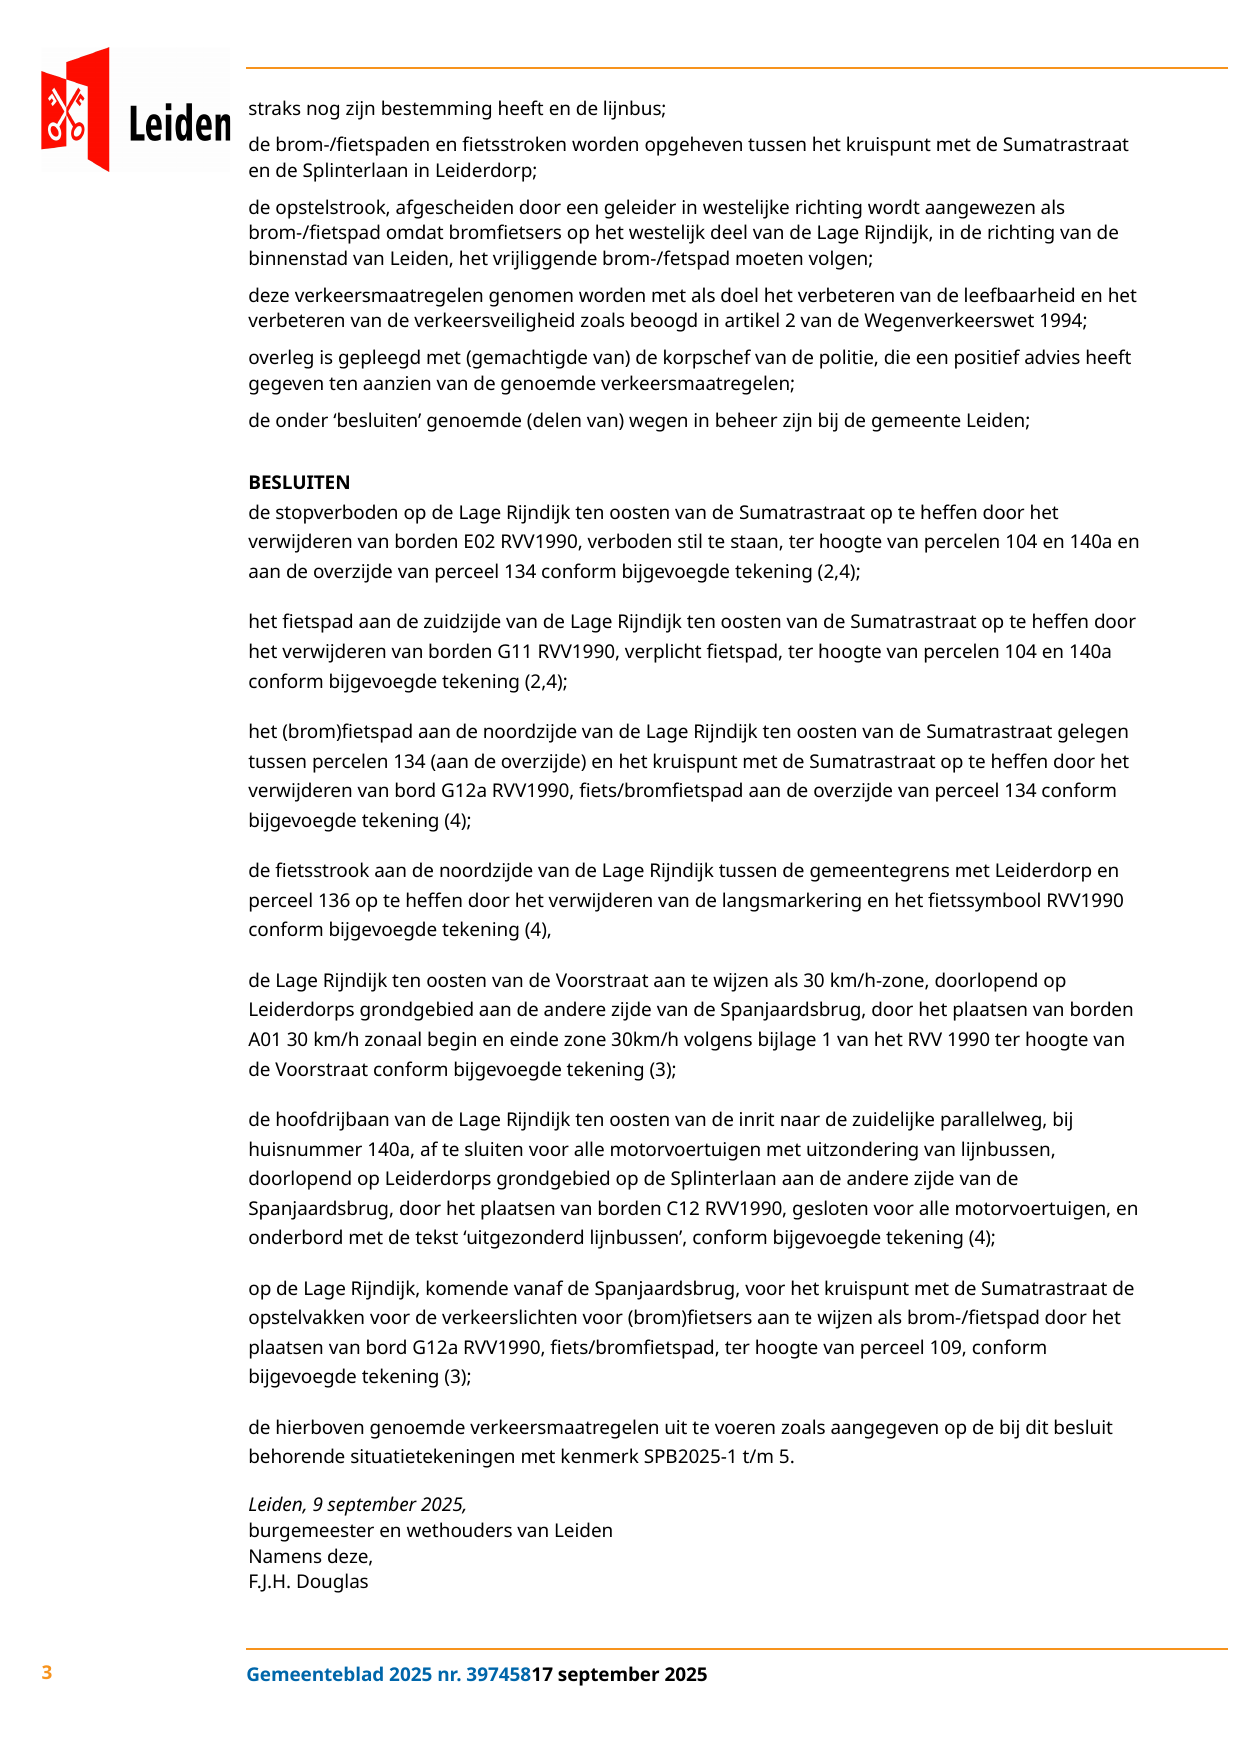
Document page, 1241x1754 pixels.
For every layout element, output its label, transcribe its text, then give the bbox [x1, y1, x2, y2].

text op de Lage Rijndijk, komende vanaf de Spanjaardsbrug, voor het kruispunt met de Sumatrastraat de opstelvakken voor de verkeerslichten voor (brom)fietsers aan te wijzen als brom-/fietspad door het plaatsen van bord G12a RVV1990, fiets/bromfietspad, ter hoogte van perceel 109, conform bijgevoegde tekening (3); [248, 1275, 1152, 1389]
text burgemeester en wethouders van Leiden [248, 1517, 1152, 1543]
text de opstelstrook, afgescheiden door een geleider in westelijke richting wordt aangewezen als brom-/fietspad omdat bromfietsers op het westelijk deel van de Lage Rijndijk, in de richting van de binnenstad van Leiden, het vrijliggende brom-/fetspad moeten volgen; [248, 194, 1152, 271]
text de fietsstrook aan de noordzijde van de Lage Rijndijk tussen de gemeentegrens met Leiderdorp en perceel 136 op te heffen door het verwijderen van de langsmarkering en het fietssymbool RVV1990 conform bijgevoegde tekening (4), [248, 857, 1152, 942]
text de stopverboden op de Lage Rijndijk ten oosten van de Sumatrastraat op te heffen door het verwijderen van borden E02 RVV1990, verboden stil te staan, ter hoogte van percelen 104 en 140a en aan de overzijde van perceel 134 conform bijgevoegde tekening (2,4); [248, 499, 1152, 584]
text straks nog zijn bestemming heeft en de lijnbus; [248, 95, 1152, 121]
text de brom-/fietspaden en fietsstroken worden opgeheven tussen het kruispunt met de Sumatrastraat en de Splinterlaan in Leiderdorp; [248, 131, 1152, 183]
picture [41, 47, 231, 172]
text het (brom)fietspad aan de noordzijde van de Lage Rijndijk ten oosten van de Sumatrastraat gelegen tussen percelen 134 (aan de overzijde) en het kruispunt met de Sumatrastraat op te heffen door het verwijderen van bord G12a RVV1990, fiets/bromfietspad aan de overzijde van perceel 134 conform bijgevoegde tekening (4); [248, 718, 1152, 833]
text Namens deze, [248, 1543, 1152, 1569]
text de onder ‘besluiten’ genoemde (delen van) wegen in beheer zijn bij de gemeente Leiden; [248, 407, 1152, 432]
text de hoofdrijbaan van de Lage Rijndijk ten oosten van de inrit naar de zuidelijke parallelweg, bij huisnummer 140a, af te sluiten voor alle motorvoertuigen met uitzondering van lijnbussen, doorlopend op Leiderdorps grondgebied op de Splinterlaan aan de andere zijde van de Spanjaardsbrug, door het plaatsen van borden C12 RVV1990, gesloten voor alle motorvoertuigen, en onderbord met de tekst ‘uitgezonderd lijnbussen’, conform bijgevoegde tekening (4); [248, 1106, 1152, 1250]
text BESLUITEN [248, 469, 1152, 495]
text F.J.H. Douglas [248, 1569, 1152, 1594]
text overleg is gepleegd met (gemachtigde van) de korpschef van de politie, die een positief advies heeft gegeven ten aanzien van de genoemde verkeersmaatregelen; [248, 344, 1152, 396]
text de Lage Rijndijk ten oosten van de Voorstraat aan te wijzen als 30 km/h-zone, doorlopend op Leiderdorps grondgebied aan de andere zijde van de Spanjaardsbrug, door het plaatsen van borden A01 30 km/h zonaal begin en einde zone 30km/h volgens bijlage 1 van het RVV 1990 ter hoogte van de Voorstraat conform bijgevoegde tekening (3); [248, 967, 1152, 1081]
text de hierboven genoemde verkeersmaatregelen uit te voeren zoals aangegeven op de bij dit besluit behorende situatietekeningen met kenmerk SPB2025-1 t/m 5. [248, 1414, 1152, 1469]
text Leiden, 9 september 2025, [248, 1491, 1152, 1517]
text het fietspad aan de zuidzijde van de Lage Rijndijk ten oosten van de Sumatrastraat op te heffen door het verwijderen van borden G11 RVV1990, verplicht fietspad, ter hoogte van percelen 104 en 140a conform bijgevoegde tekening (2,4); [248, 609, 1152, 693]
text deze verkeersmaatregelen genomen worden met als doel het verbeteren van de leefbaarheid en het verbeteren van de verkeersveiligheid zoals beoogd in artikel 2 van de Wegenverkeerswet 1994; [248, 282, 1152, 333]
